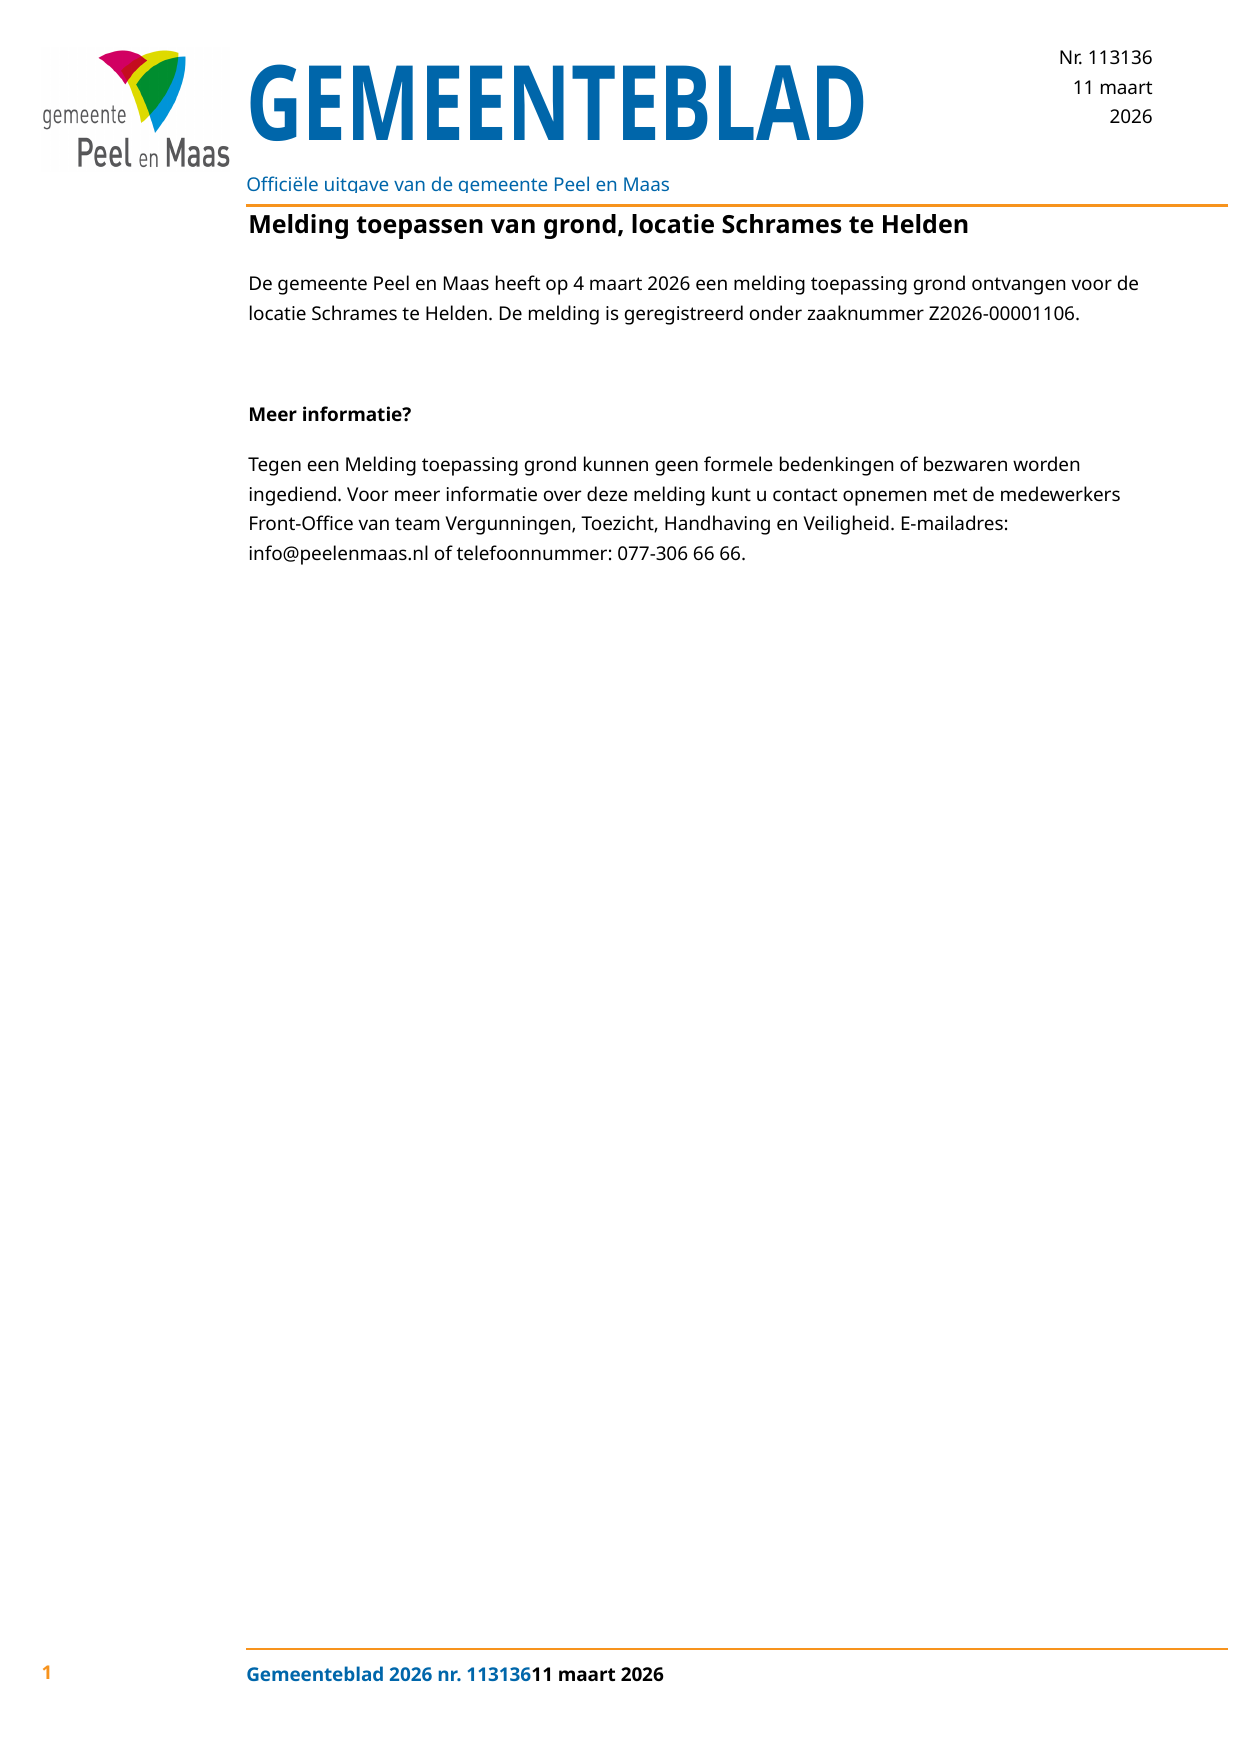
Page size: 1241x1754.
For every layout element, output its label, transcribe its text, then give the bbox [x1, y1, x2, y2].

picture [41, 47, 231, 172]
text Meer informatie? [248, 401, 1152, 426]
text Melding toepassen van grond, locatie Schrames te Helden [248, 207, 1152, 241]
text De gemeente Peel en Maas heeft op 4 maart 2026 een melding toepassing grond ontvangen voor de locatie Schrames te Helden. De melding is geregistreerd onder zaaknummer Z2026-00001106. [248, 270, 1152, 326]
text Tegen een Melding toepassing grond kunnen geen formele bedenkingen of bezwaren worden ingediend. Voor meer informatie over deze melding kunt u contact opnemen met de medewerkers Front-Office van team Vergunningen, Toezicht, Handhaving en Veiligheid. E-mailadres: info@peelenmaas.nl of telefoonnummer: 077-306 66 66. [248, 451, 1152, 566]
